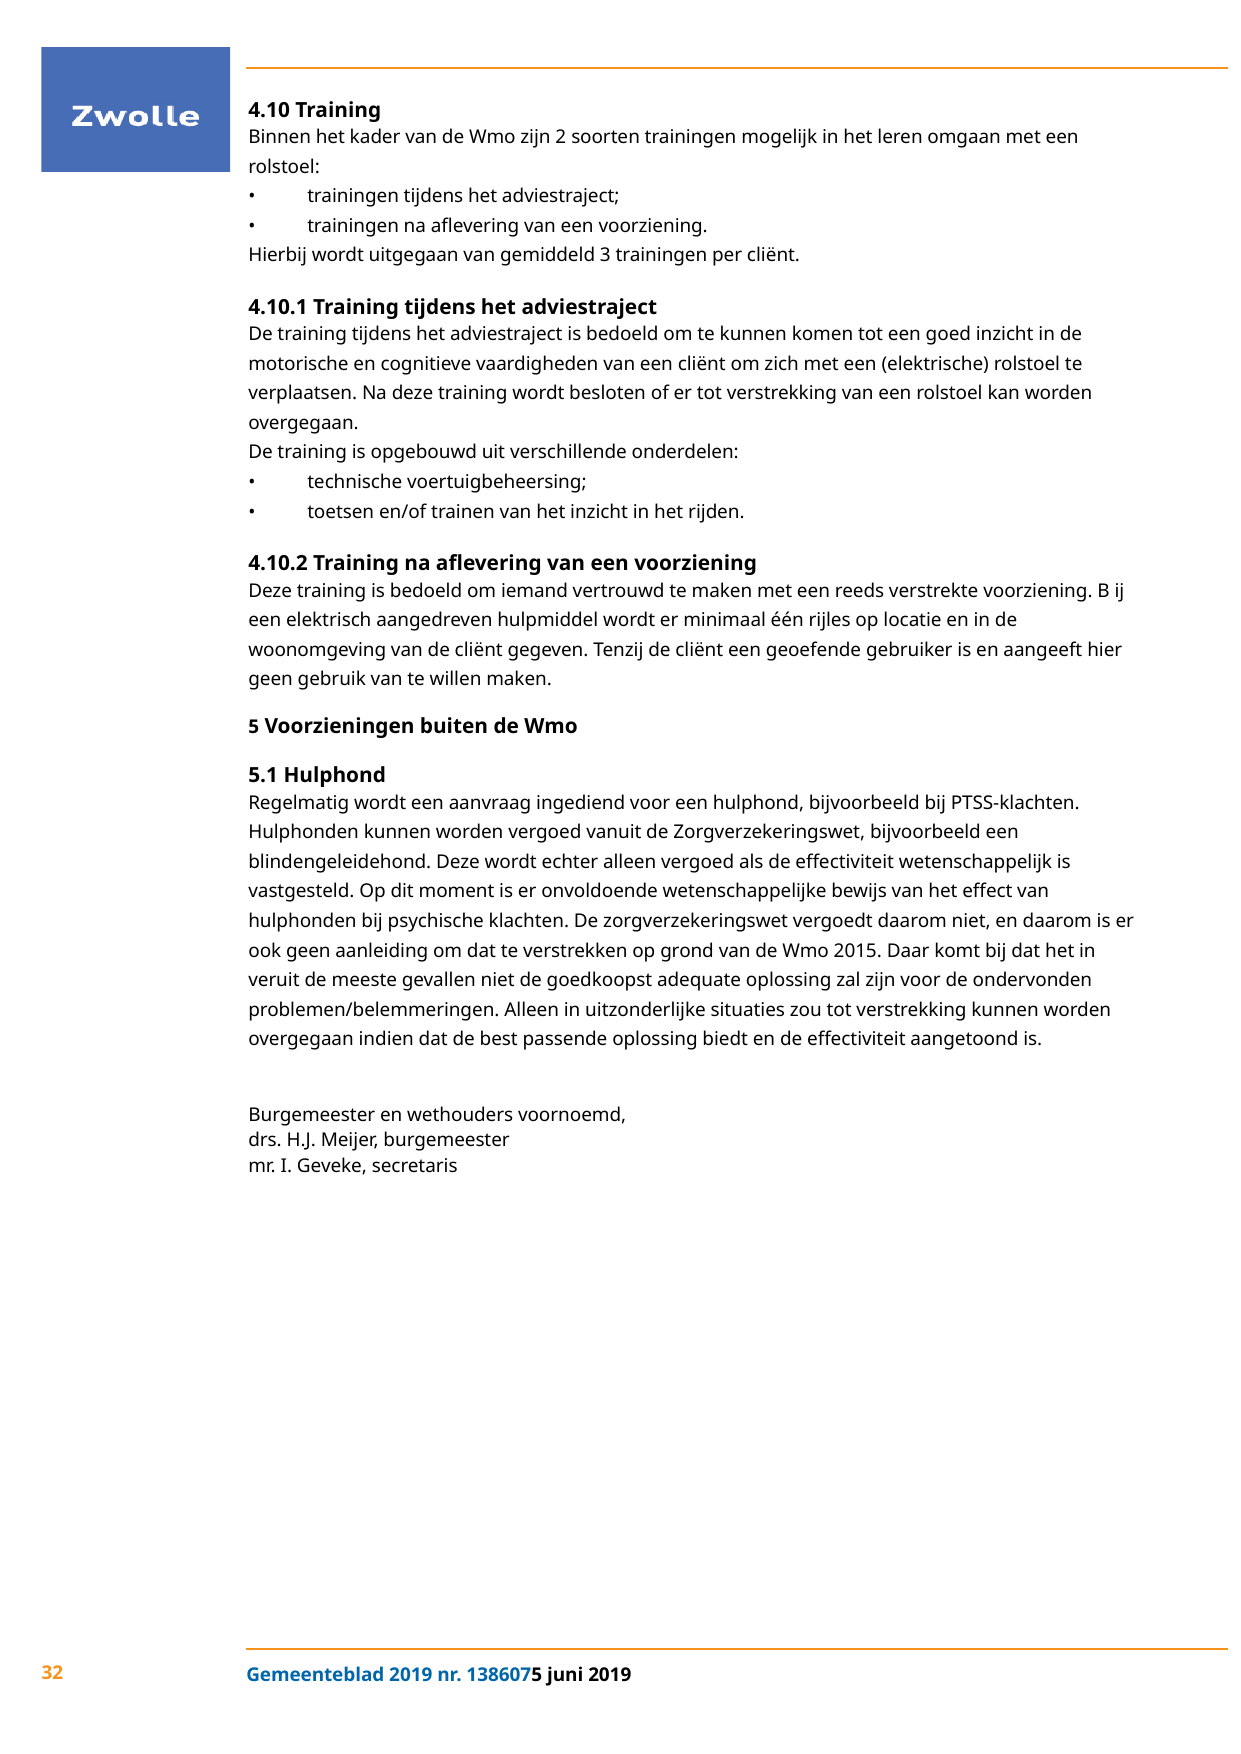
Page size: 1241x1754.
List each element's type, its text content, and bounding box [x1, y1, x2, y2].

text 4.10.1 Training tijdens het adviestraject [248, 292, 1152, 320]
text Regelmatig wordt een aanvraag ingediend voor een hulphond, bijvoorbeeld bij PTSS-klachten. Hulphonden kunnen worden vergoed vanuit de Zorgverzekeringswet, bijvoorbeeld een blindengeleidehond. Deze wordt echter alleen vergoed als de effectiviteit wetenschappelijk is vastgesteld. Op dit moment is er onvoldoende wetenschappelijke bewijs van het effect van hulphonden bij psychische klachten. De zorgverzekeringswet vergoedt daarom niet, en daarom is er ook geen aanleiding om dat te verstrekken op grond van de Wmo 2015. Daar komt bij dat het in veruit de meeste gevallen niet de goedkoopst adequate oplossing zal zijn voor de ondervonden problemen/belemmeringen. Alleen in uitzonderlijke situaties zou tot verstrekking kunnen worden overgegaan indien dat de best passende oplossing biedt en de effectiviteit aangetoond is. [248, 789, 1152, 1051]
text mr. I. Geveke, secretaris [248, 1152, 1152, 1178]
list trainingen na aflevering van een voorziening. [248, 212, 1152, 238]
text De training is opgebouwd uit verschillende onderdelen: [248, 439, 1152, 464]
text 4.10.2 Training na aflevering van een voorziening [248, 548, 1152, 577]
text drs. H.J. Meijer, burgemeester [248, 1126, 1152, 1152]
text Binnen het kader van de Wmo zijn 2 soorten trainingen mogelijk in het leren omgaan met een rolstoel: [248, 123, 1152, 178]
list toetsen en/of trainen van het inzicht in het rijden. [248, 498, 1152, 524]
text 5.1 Hulphond [248, 760, 1152, 789]
text Deze training is bedoeld om iemand vertrouwd te maken met een reeds verstrekte voorziening. B ij een elektrisch aangedreven hulpmiddel wordt er minimaal één rijles op locatie en in de woonomgeving van de cliënt gegeven. Tenzij de cliënt een geoefende gebruiker is en aangeeft hier geen gebruik van te willen maken. [248, 577, 1152, 691]
list trainingen tijdens het adviestraject; [248, 182, 1152, 208]
list technische voertuigbeheersing; [248, 468, 1152, 494]
text Hierbij wordt uitgegaan van gemiddeld 3 trainingen per cliënt. [248, 242, 1152, 267]
text 4.10 Training [248, 95, 1152, 123]
picture [41, 47, 231, 172]
text 5 Voorzieningen buiten de Wmo [248, 711, 1152, 739]
text Burgemeester en wethouders voornoemd, [248, 1101, 1152, 1126]
text De training tijdens het adviestraject is bedoeld om te kunnen komen tot een goed inzicht in de motorische en cognitieve vaardigheden van een cliënt om zich met een (elektrische) rolstoel te verplaatsen. Na deze training wordt besloten of er tot verstrekking van een rolstoel kan worden overgegaan. [248, 320, 1152, 435]
